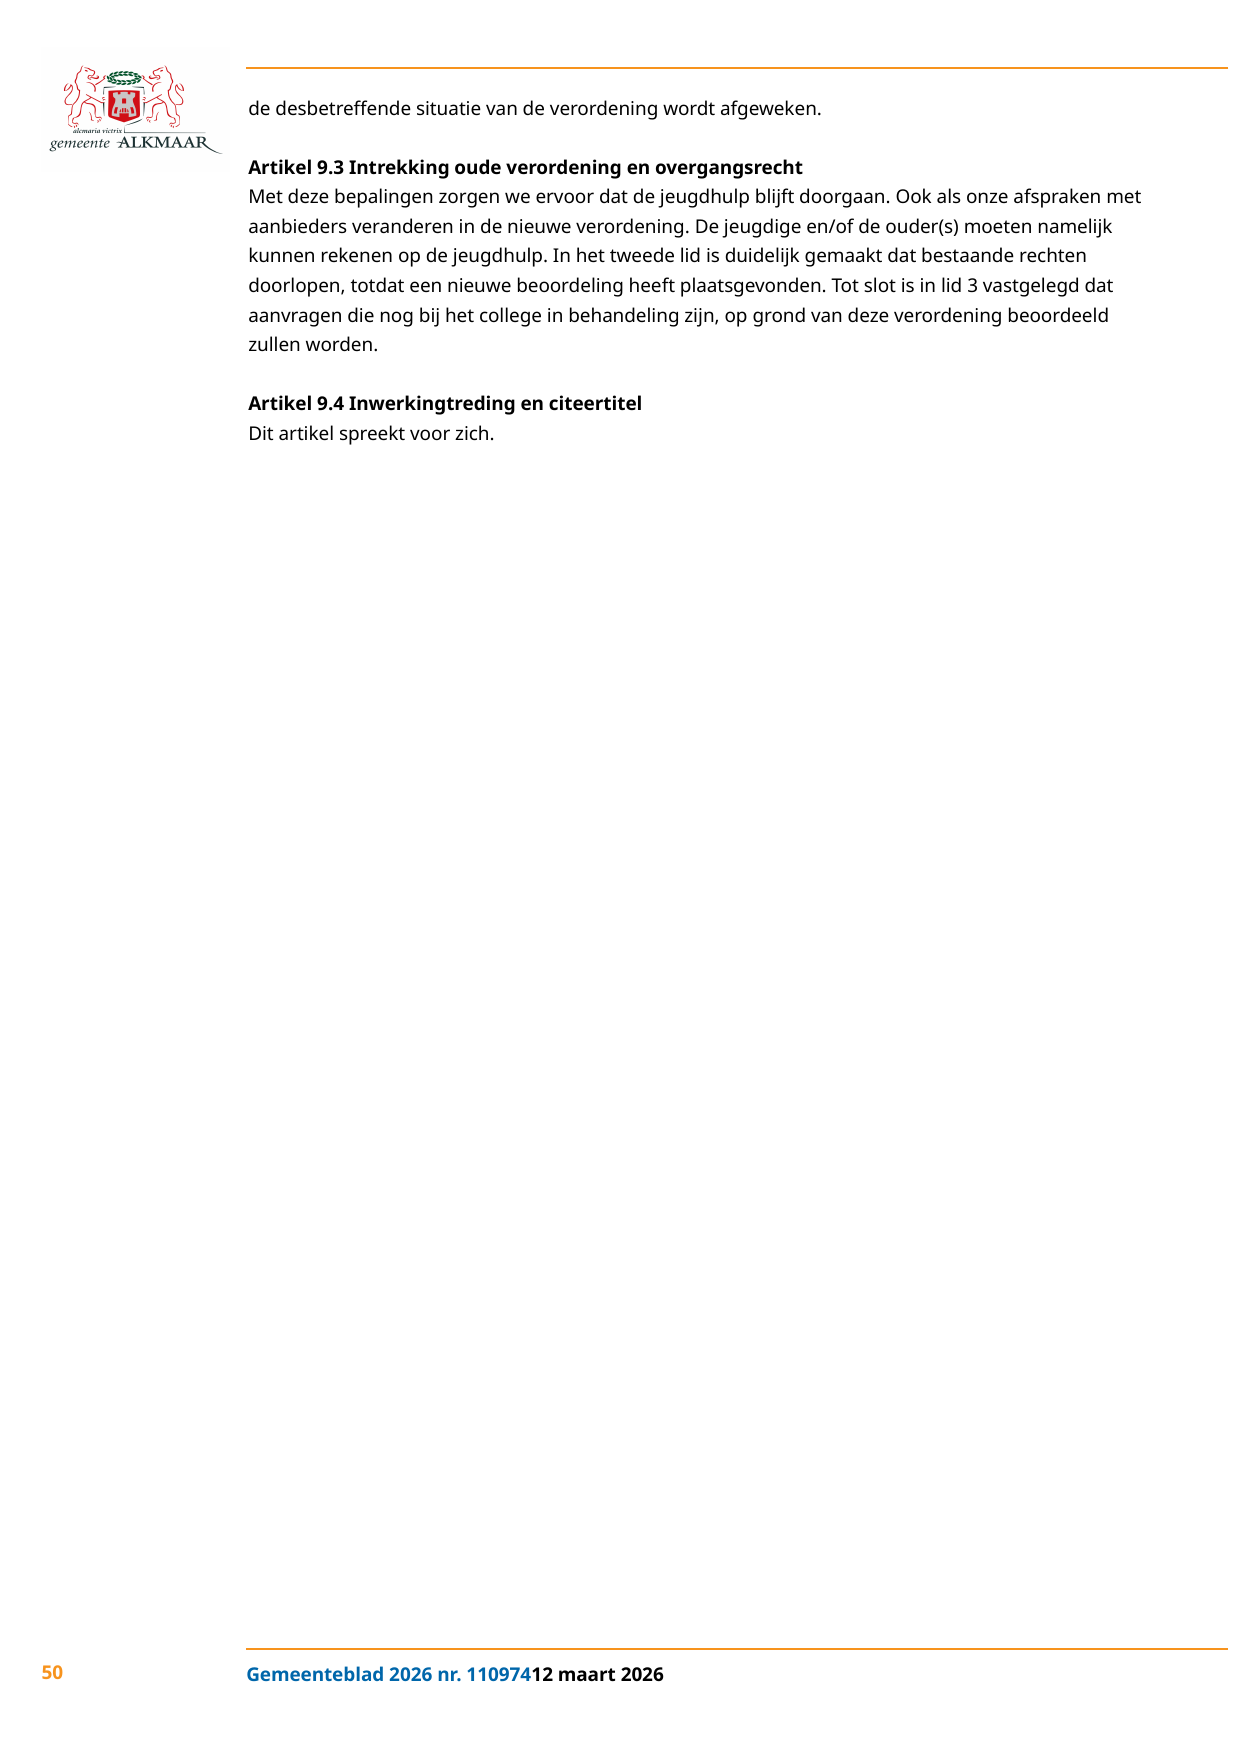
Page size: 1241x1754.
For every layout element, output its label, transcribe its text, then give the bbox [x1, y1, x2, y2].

text Artikel 9.4 Inwerkingtreding en citeertitel [248, 391, 1152, 416]
text de desbetreffende situatie van de verordening wordt afgeweken. [248, 95, 1152, 121]
text Artikel 9.3 Intrekking oude verordening en overgangsrecht [248, 154, 1152, 180]
text Dit artikel spreekt voor zich. [248, 420, 1152, 446]
text Met deze bepalingen zorgen we ervoor dat de jeugdhulp blijft doorgaan. Ook als onze afspraken met aanbieders veranderen in de nieuwe verordening. De jeugdige en/of de ouder(s) moeten namelijk kunnen rekenen op de jeugdhulp. In het tweede lid is duidelijk gemaakt dat bestaande rechten doorlopen, totdat een nieuwe beoordeling heeft plaatsgevonden. Tot slot is in lid 3 vastgelegd dat aanvragen die nog bij het college in behandeling zijn, op grond van deze verordening beoordeeld zullen worden. [248, 183, 1152, 357]
picture [41, 47, 231, 172]
